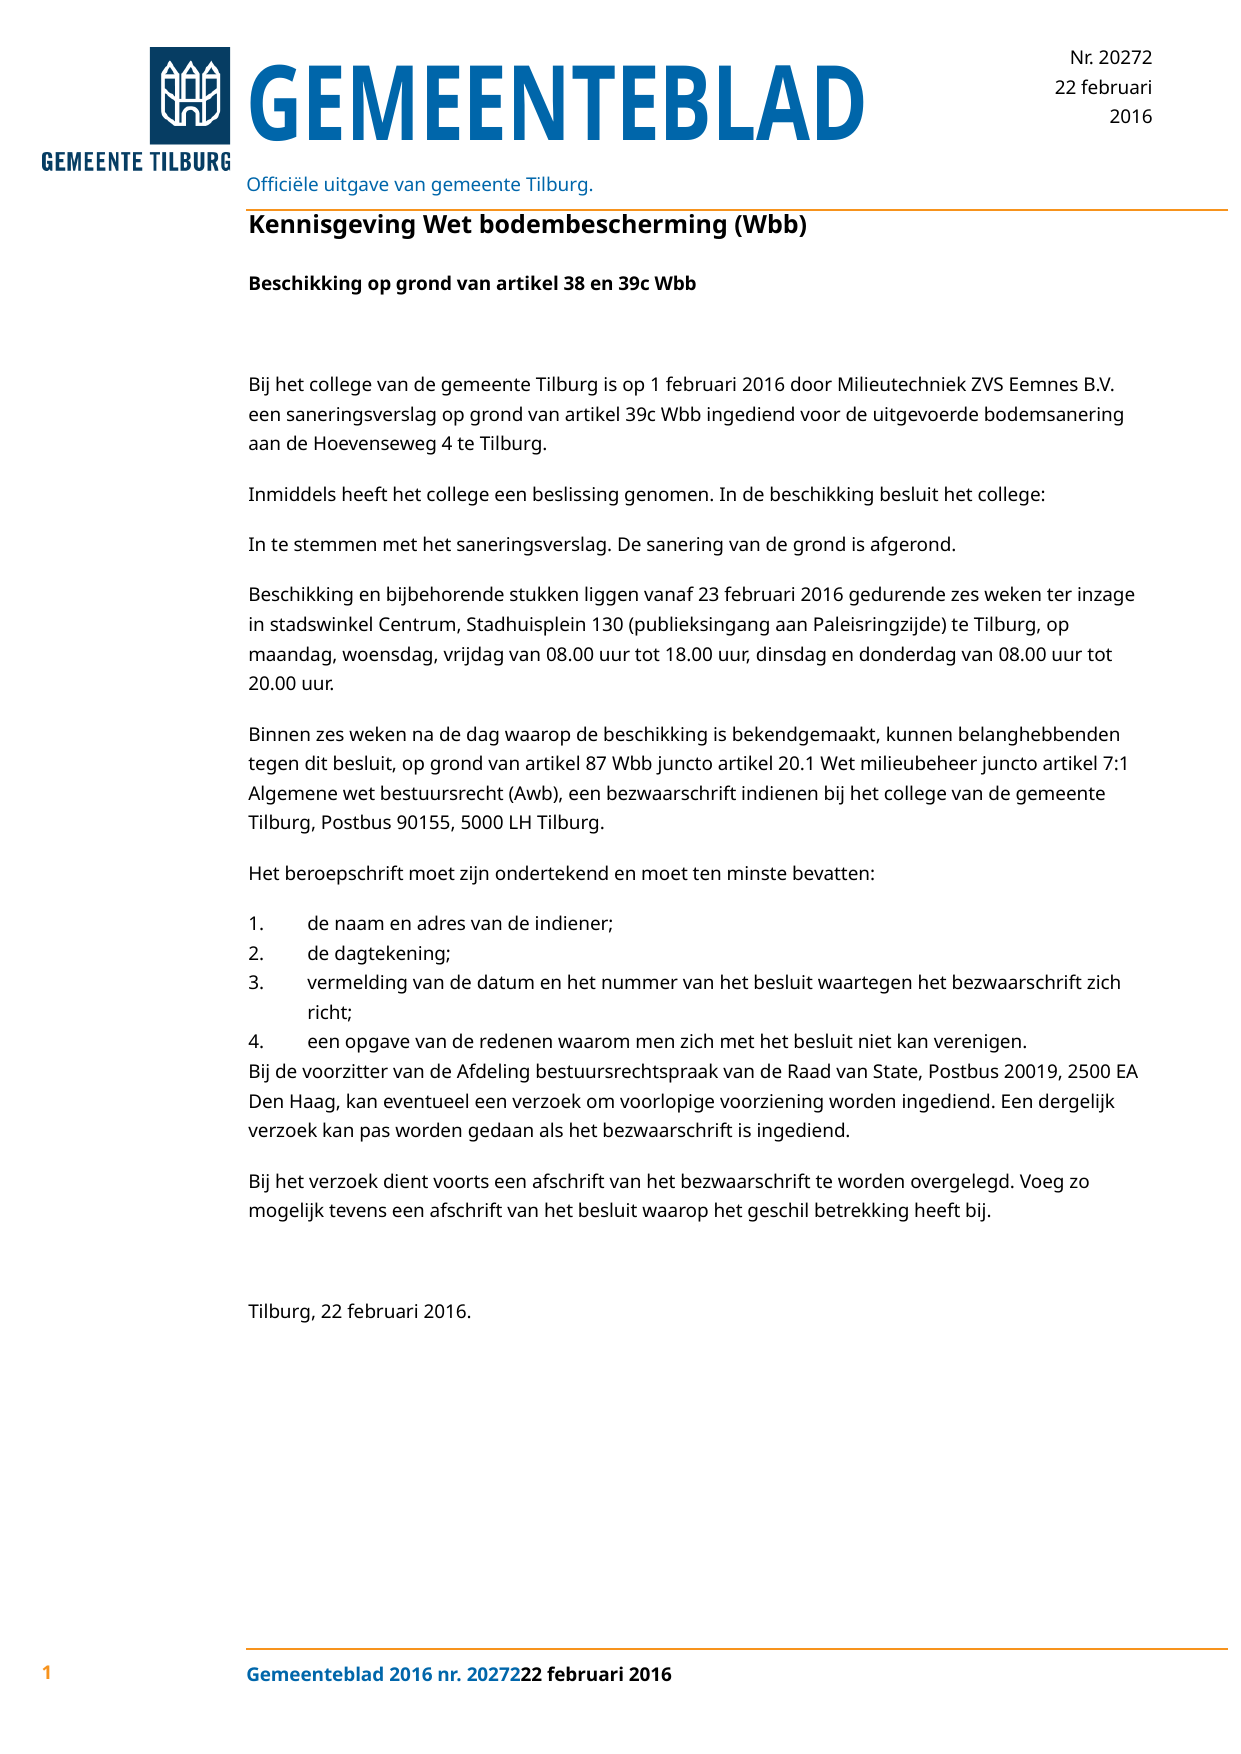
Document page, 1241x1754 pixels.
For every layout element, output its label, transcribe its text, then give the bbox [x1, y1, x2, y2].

text Bij de voorzitter van de Afdeling bestuursrechtspraak van de Raad van State, Postbus 20019, 2500 EA Den Haag, kan eventueel een verzoek om voorlopige voorziening worden ingediend. Een dergelijk verzoek kan pas worden gedaan als het bezwaarschrift is ingediend. [248, 1058, 1152, 1143]
text In te stemmen met het saneringsverslag. De sanering van de grond is afgerond. [248, 531, 1152, 557]
list een opgave van de redenen waarom men zich met het besluit niet kan verenigen. [248, 1029, 1152, 1054]
text Het beroepschrift moet zijn ondertekend en moet ten minste bevatten: [248, 860, 1152, 886]
text Binnen zes weken na de dag waarop de beschikking is bekendgemaakt, kunnen belanghebbenden tegen dit besluit, op grond van artikel 87 Wbb juncto artikel 20.1 Wet milieubeheer juncto artikel 7:1 Algemene wet bestuursrecht (Awb), een bezwaarschrift indienen bij het college van de gemeente Tilburg, Postbus 90155, 5000 LH Tilburg. [248, 721, 1152, 835]
list de naam en adres van de indiener; [248, 910, 1152, 936]
text Tilburg, 22 februari 2016. [248, 1298, 1152, 1324]
list de dagtekening; [248, 940, 1152, 966]
list vermelding van de datum en het nummer van het besluit waartegen het bezwaarschrift zich richt; [248, 969, 1152, 1025]
text Bij het college van de gemeente Tilburg is op 1 februari 2016 door Milieutechniek ZVS Eemnes B.V. een saneringsverslag op grond van artikel 39c Wbb ingediend voor de uitgevoerde bodemsanering aan de Hoevenseweg 4 te Tilburg. [248, 371, 1152, 456]
text Beschikking en bijbehorende stukken liggen vanaf 23 februari 2016 gedurende zes weken ter inzage in stadswinkel Centrum, Stadhuisplein 130 (publieksingang aan Paleisringzijde) te Tilburg, op maandag, woensdag, vrijdag van 08.00 uur tot 18.00 uur, dinsdag en donderdag van 08.00 uur tot 20.00 uur. [248, 582, 1152, 696]
text Inmiddels heeft het college een beslissing genomen. In de beschikking besluit het college: [248, 481, 1152, 506]
text Beschikking op grond van artikel 38 en 39c Wbb [248, 270, 1152, 296]
picture [41, 47, 231, 172]
text Kennisgeving Wet bodembescherming (Wbb) [248, 211, 1152, 241]
text Bij het verzoek dient voorts een afschrift van het bezwaarschrift te worden overgelegd. Voeg zo mogelijk tevens een afschrift van het besluit waarop het geschil betrekking heeft bij. [248, 1168, 1152, 1223]
